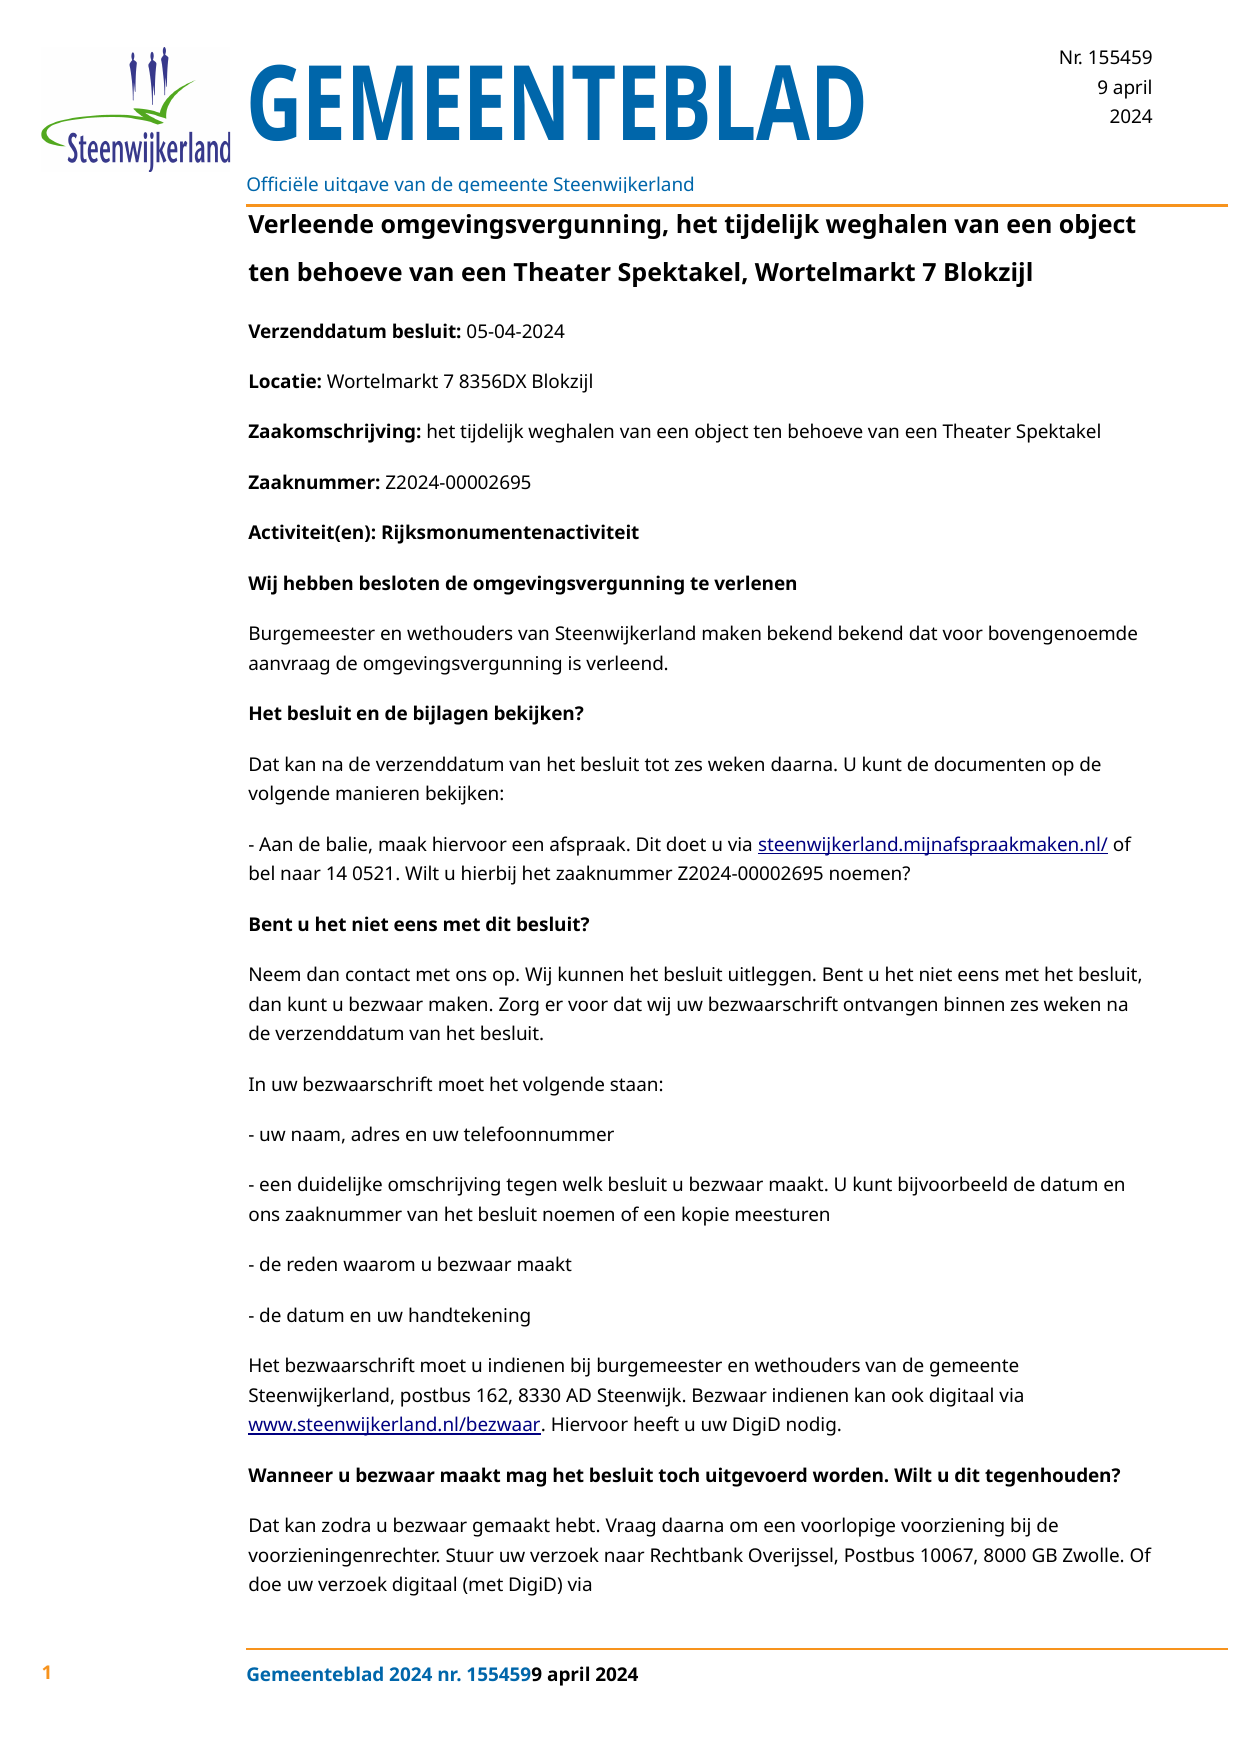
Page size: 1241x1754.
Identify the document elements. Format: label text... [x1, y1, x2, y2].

text - uw naam, adres en uw telefoonnummer [248, 1121, 1152, 1147]
text Locatie: Wortelmarkt 7 8356DX Blokzijl [248, 368, 1152, 394]
text - Aan de balie, maak hiervoor een afspraak. Dit doet u via steenwijkerland.mijnafspraakmaken.nl/ of bel naar 14 0521. Wilt u hierbij het zaaknummer Z2024-00002695 noemen? [248, 831, 1152, 886]
text In uw bezwaarschrift moet het volgende staan: [248, 1071, 1152, 1097]
text Verleende omgevingsvergunning, het tijdelijk weghalen van een object ten behoeve van een Theater Spektakel, Wortelmarkt 7 Blokzijl [248, 207, 1152, 288]
text Bent u het niet eens met dit besluit? [248, 911, 1152, 937]
text Het bezwaarschrift moet u indienen bij burgemeester en wethouders van de gemeente Steenwijkerland, postbus 162, 8330 AD Steenwijk. Bezwaar indienen kan ook digitaal via www.steenwijkerland.nl/bezwaar. Hiervoor heeft u uw DigiD nodig. [248, 1352, 1152, 1437]
text Verzenddatum besluit: 05-04-2024 [248, 318, 1152, 344]
text Neem dan contact met ons op. Wij kunnen het besluit uitleggen. Bent u het niet eens met het besluit, dan kunt u bezwaar maken. Zorg er voor dat wij uw bezwaarschrift ontvangen binnen zes weken na de verzenddatum van het besluit. [248, 961, 1152, 1046]
text Burgemeester en wethouders van Steenwijkerland maken bekend bekend dat voor bovengenoemde aanvraag de omgevingsvergunning is verleend. [248, 620, 1152, 676]
text - een duidelijke omschrijving tegen welk besluit u bezwaar maakt. U kunt bijvoorbeeld de datum en ons zaaknummer van het besluit noemen of een kopie meesturen [248, 1172, 1152, 1227]
text Zaakomschrijving: het tijdelijk weghalen van een object ten behoeve van een Theater Spektakel [248, 419, 1152, 444]
picture [41, 47, 231, 172]
text Zaaknummer: Z2024-00002695 [248, 469, 1152, 495]
text Wanneer u bezwaar maakt mag het besluit toch uitgevoerd worden. Wilt u dit tegenhouden? [248, 1462, 1152, 1488]
text Dat kan na de verzenddatum van het besluit tot zes weken daarna. U kunt de documenten op de volgende manieren bekijken: [248, 751, 1152, 806]
text Activiteit(en): Rijksmonumentenactiviteit [248, 519, 1152, 545]
text Wij hebben besloten de omgevingsvergunning te verlenen [248, 570, 1152, 596]
text - de datum en uw handtekening [248, 1302, 1152, 1328]
text Dat kan zodra u bezwaar gemaakt hebt. Vraag daarna om een voorlopige voorziening bij de voorzieningenrechter. Stuur uw verzoek naar Rechtbank Overijssel, Postbus 10067, 8000 GB Zwolle. Of doe uw verzoek digitaal (met DigiD) via [248, 1512, 1152, 1597]
text Het besluit en de bijlagen bekijken? [248, 700, 1152, 726]
text - de reden waarom u bezwaar maakt [248, 1252, 1152, 1277]
